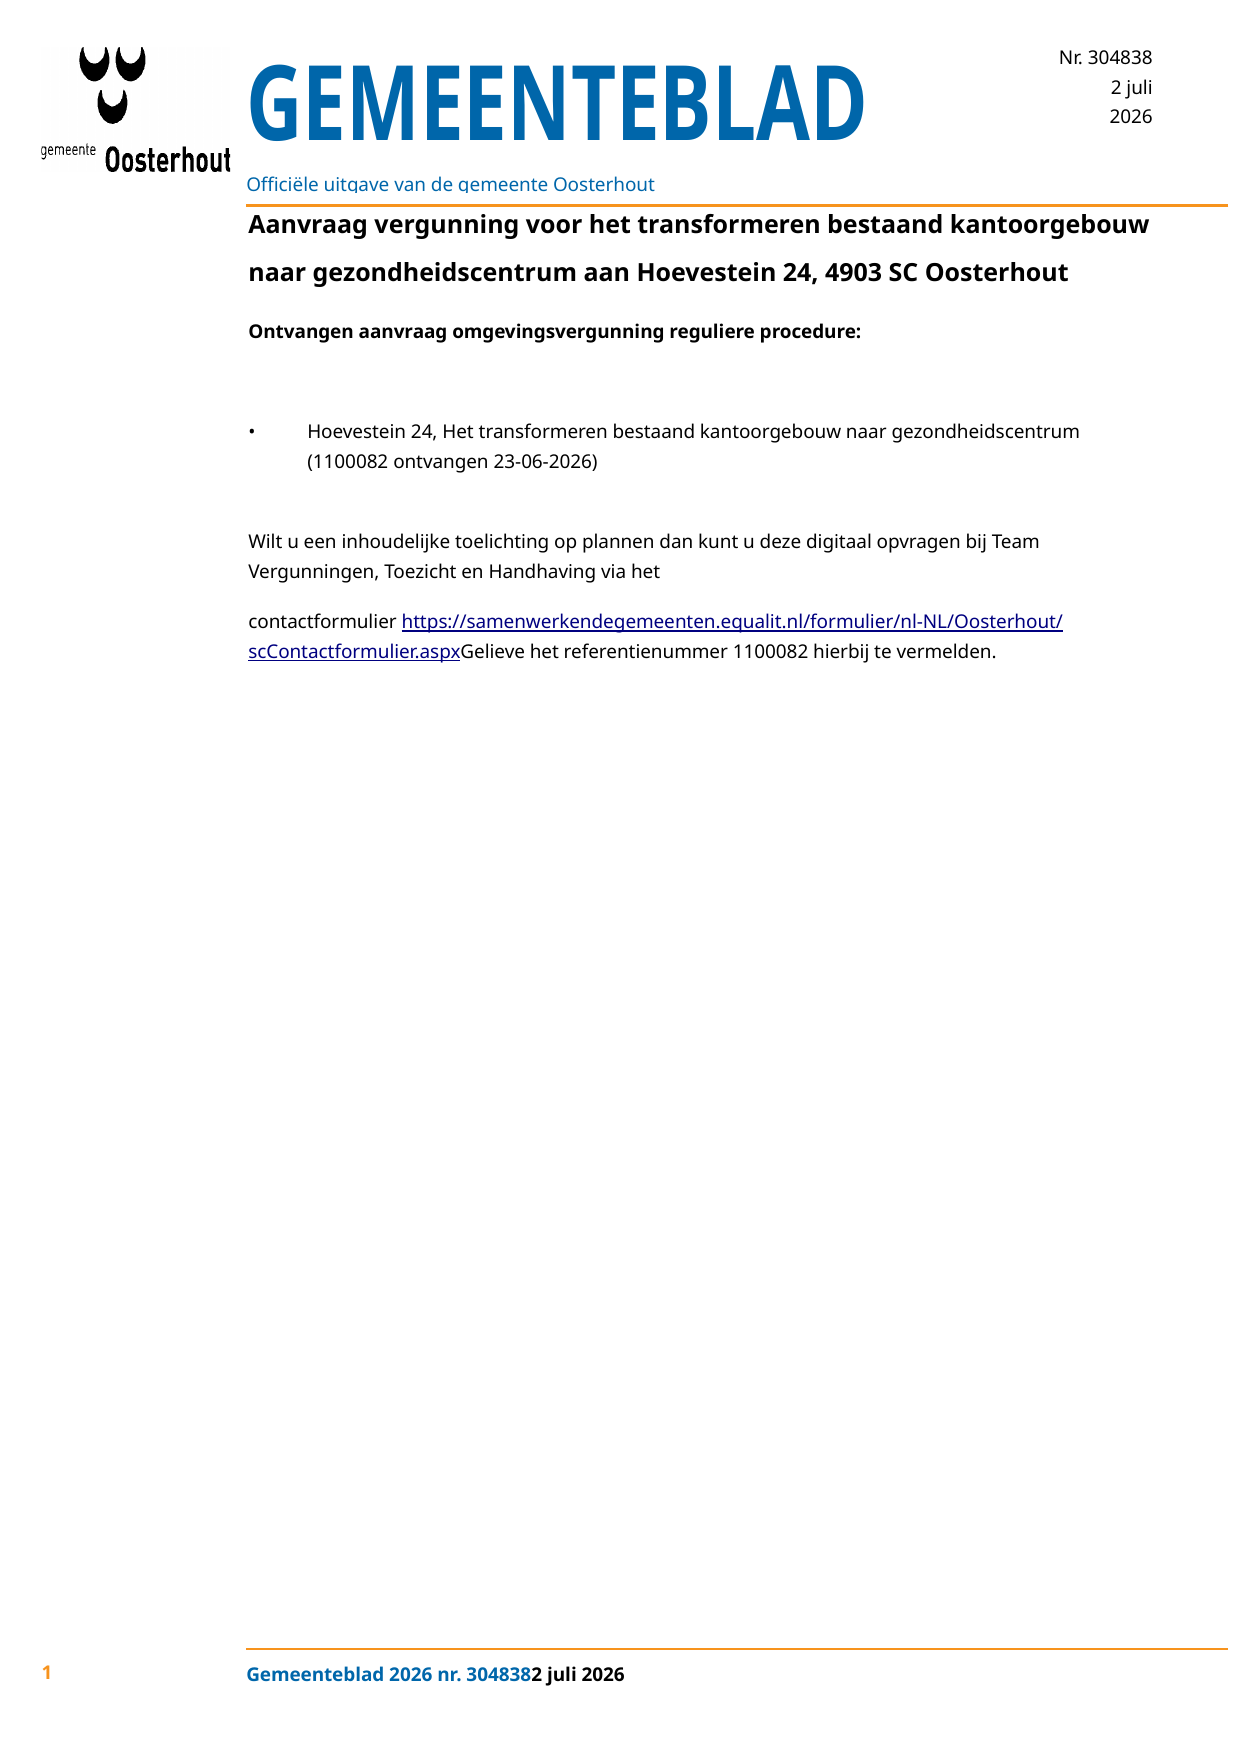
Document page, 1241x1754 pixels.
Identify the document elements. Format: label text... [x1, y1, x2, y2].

text contactformulier https://samenwerkendegemeenten.equalit.nl/formulier/nl-NL/Oosterhout/scContactformulier.aspxGelieve het referentienummer 1100082 hierbij te vermelden. [248, 608, 1152, 664]
text Ontvangen aanvraag omgevingsvergunning reguliere procedure: [248, 318, 1152, 344]
list Hoevestein 24, Het transformeren bestaand kantoorgebouw naar gezondheidscentrum (1100082 ontvangen 23-06-2026) [248, 419, 1152, 474]
text Aanvraag vergunning voor het transformeren bestaand kantoorgebouw naar gezondheidscentrum aan Hoevestein 24, 4903 SC Oosterhout [248, 207, 1152, 288]
text Wilt u een inhoudelijke toelichting op plannen dan kunt u deze digitaal opvragen bij Team Vergunningen, Toezicht en Handhaving via het [248, 528, 1152, 584]
picture [41, 47, 231, 172]
